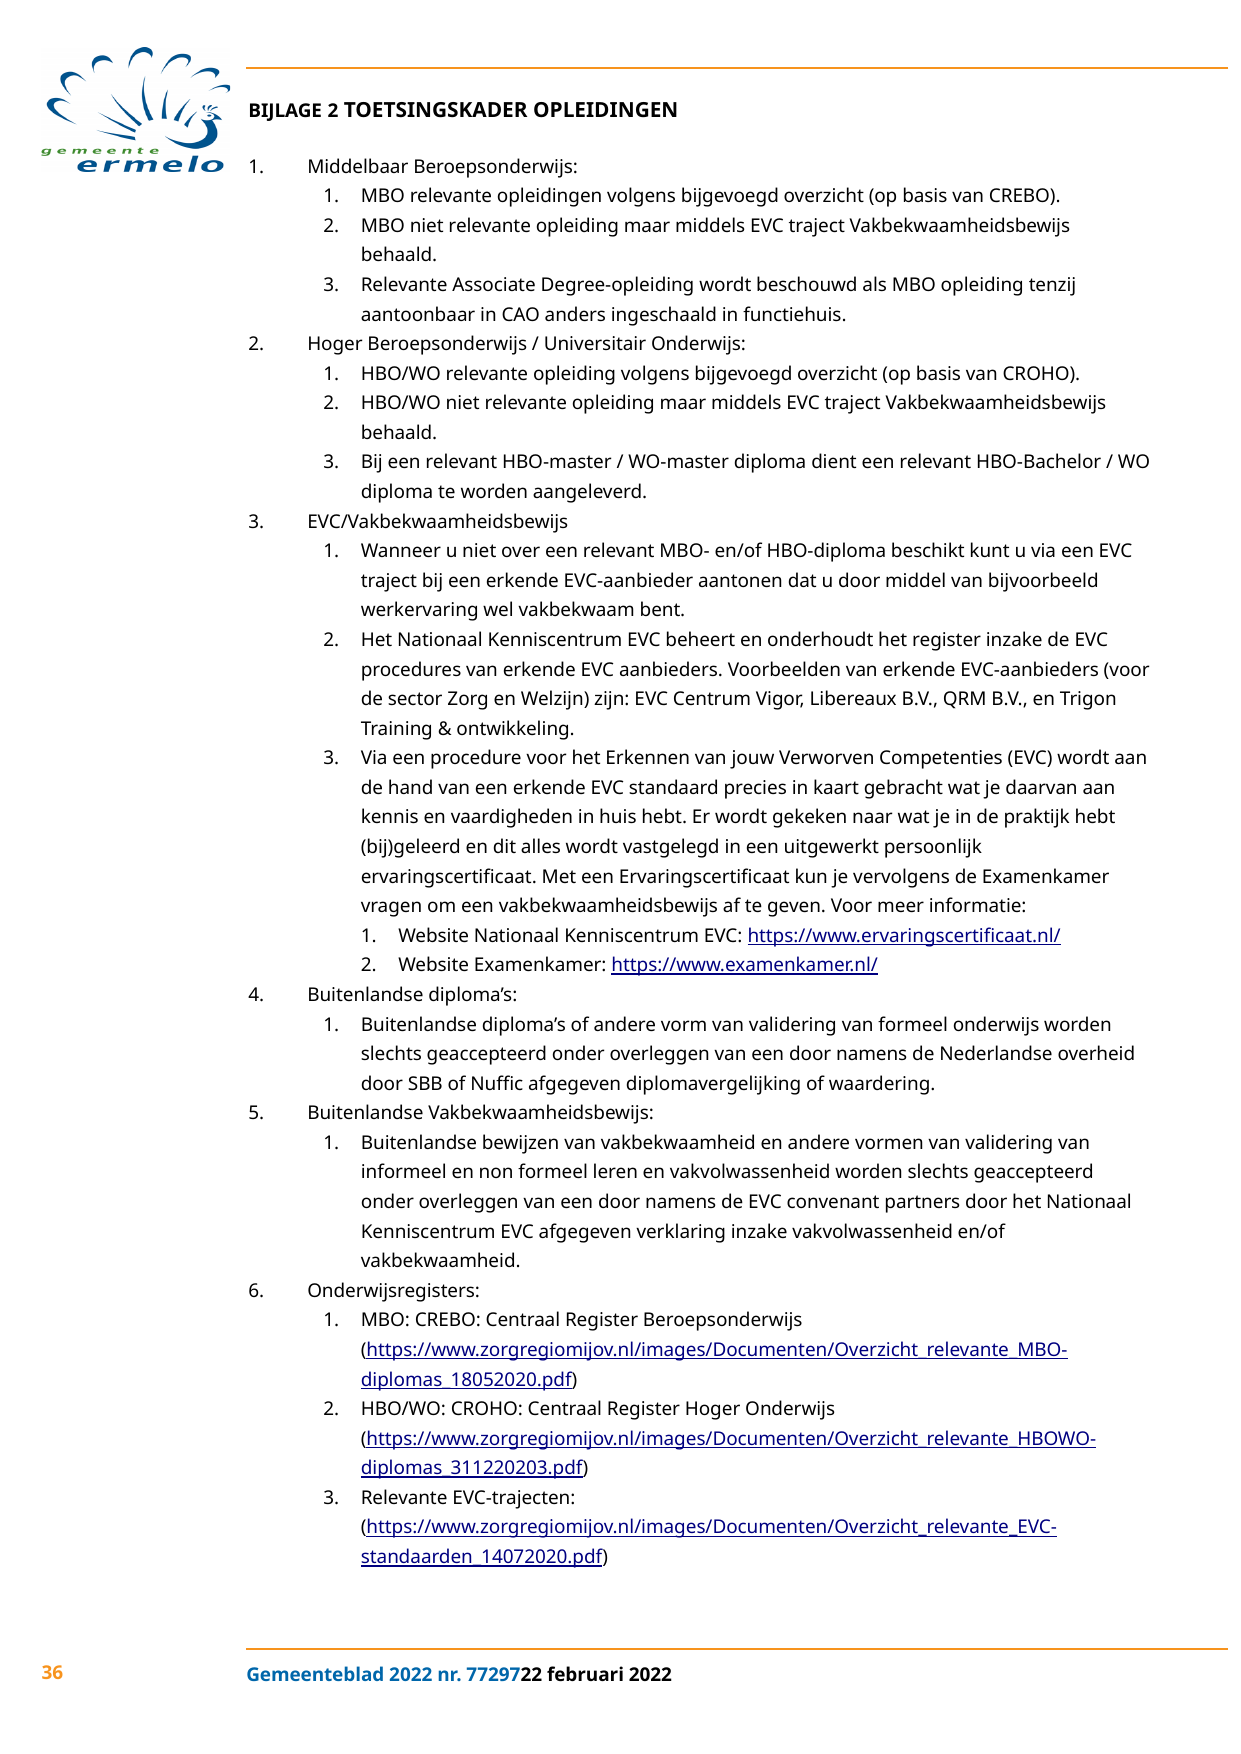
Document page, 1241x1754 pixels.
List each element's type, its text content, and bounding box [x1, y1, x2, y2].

text BIJLAGE 2 TOETSINGSKADER OPLEIDINGEN [248, 95, 1152, 123]
list Website Examenkamer: https://www.examenkamer.nl/ [361, 952, 1152, 977]
list Buitenlandse bewijzen van vakbekwaamheid en andere vormen van validering van informeel en non formeel leren en vakvolwassenheid worden slechts geaccepteerd onder overleggen van een door namens de EVC convenant partners door het Nationaal Kenniscentrum EVC afgegeven verklaring inzake vakvolwassenheid en/of vakbekwaamheid. [323, 1129, 1152, 1273]
list Buitenlandse Vakbekwaamheidsbewijs: [248, 1099, 1152, 1125]
list HBO/WO: CROHO: Centraal Register Hoger Onderwijs [323, 1395, 1152, 1421]
list Relevante EVC-trajecten: (https://www.zorgregiomijov.nl/images/Documenten/Overzicht_relevante_EVC-standaarden_14072020.pdf) [323, 1484, 1152, 1569]
picture [41, 47, 231, 172]
list Website Nationaal Kenniscentrum EVC: https://www.ervaringscertificaat.nl/ [361, 922, 1152, 948]
list Onderwijsregisters: [248, 1277, 1152, 1303]
list HBO/WO relevante opleiding volgens bijgevoegd overzicht (op basis van CROHO). [323, 360, 1152, 386]
list MBO: CREBO: Centraal Register Beroepsonderwijs [323, 1307, 1152, 1332]
list Het Nationaal Kenniscentrum EVC beheert en onderhoudt het register inzake de EVC procedures van erkende EVC aanbieders. Voorbeelden van erkende EVC-aanbieders (voor de sector Zorg en Welzijn) zijn: EVC Centrum Vigor, Libereaux B.V., QRM B.V., en Trigon Training & ontwikkeling. [323, 626, 1152, 741]
list MBO relevante opleidingen volgens bijgevoegd overzicht (op basis van CREBO). [323, 182, 1152, 208]
list HBO/WO niet relevante opleiding maar middels EVC traject Vakbekwaamheidsbewijs behaald. [323, 389, 1152, 445]
list EVC/Vakbekwaamheidsbewijs [248, 508, 1152, 534]
list Bij een relevant HBO-master / WO-master diploma dient een relevant HBO-Bachelor / WO diploma te worden aangeleverd. [323, 449, 1152, 504]
list MBO niet relevante opleiding maar middels EVC traject Vakbekwaamheidsbewijs behaald. [323, 212, 1152, 267]
list Via een procedure voor het Erkennen van jouw Verworven Competenties (EVC) wordt aan de hand van een erkende EVC standaard precies in kaart gebracht wat je daarvan aan kennis en vaardigheden in huis hebt. Er wordt gekeken naar wat je in de praktijk hebt (bij)geleerd en dit alles wordt vastgelegd in een uitgewerkt persoonlijk ervaringscertificaat. Met een Ervaringscertificaat kun je vervolgens de Examenkamer vragen om een vakbekwaamheidsbewijs af te geven. Voor meer informatie: [323, 744, 1152, 918]
list Wanneer u niet over een relevant MBO- en/of HBO-diploma beschikt kunt u via een EVC traject bij een erkende EVC-aanbieder aantonen dat u door middel van bijvoorbeeld werkervaring wel vakbekwaam bent. [323, 537, 1152, 622]
list Hoger Beroepsonderwijs / Universitair Onderwijs: [248, 330, 1152, 356]
list Buitenlandse diploma’s: [248, 981, 1152, 1007]
list (https://www.zorgregiomijov.nl/images/Documenten/Overzicht_relevante_HBOWO-diplomas_311220203.pdf) [323, 1425, 1152, 1480]
list Middelbaar Beroepsonderwijs: [248, 153, 1152, 179]
list (https://www.zorgregiomijov.nl/images/Documenten/Overzicht_relevante_MBO-diplomas_18052020.pdf) [323, 1336, 1152, 1392]
list Relevante Associate Degree-opleiding wordt beschouwd als MBO opleiding tenzij aantoonbaar in CAO anders ingeschaald in functiehuis. [323, 271, 1152, 327]
list Buitenlandse diploma’s of andere vorm van validering van formeel onderwijs worden slechts geaccepteerd onder overleggen van een door namens de Nederlandse overheid door SBB of Nuffic afgegeven diplomavergelijking of waardering. [323, 1011, 1152, 1096]
